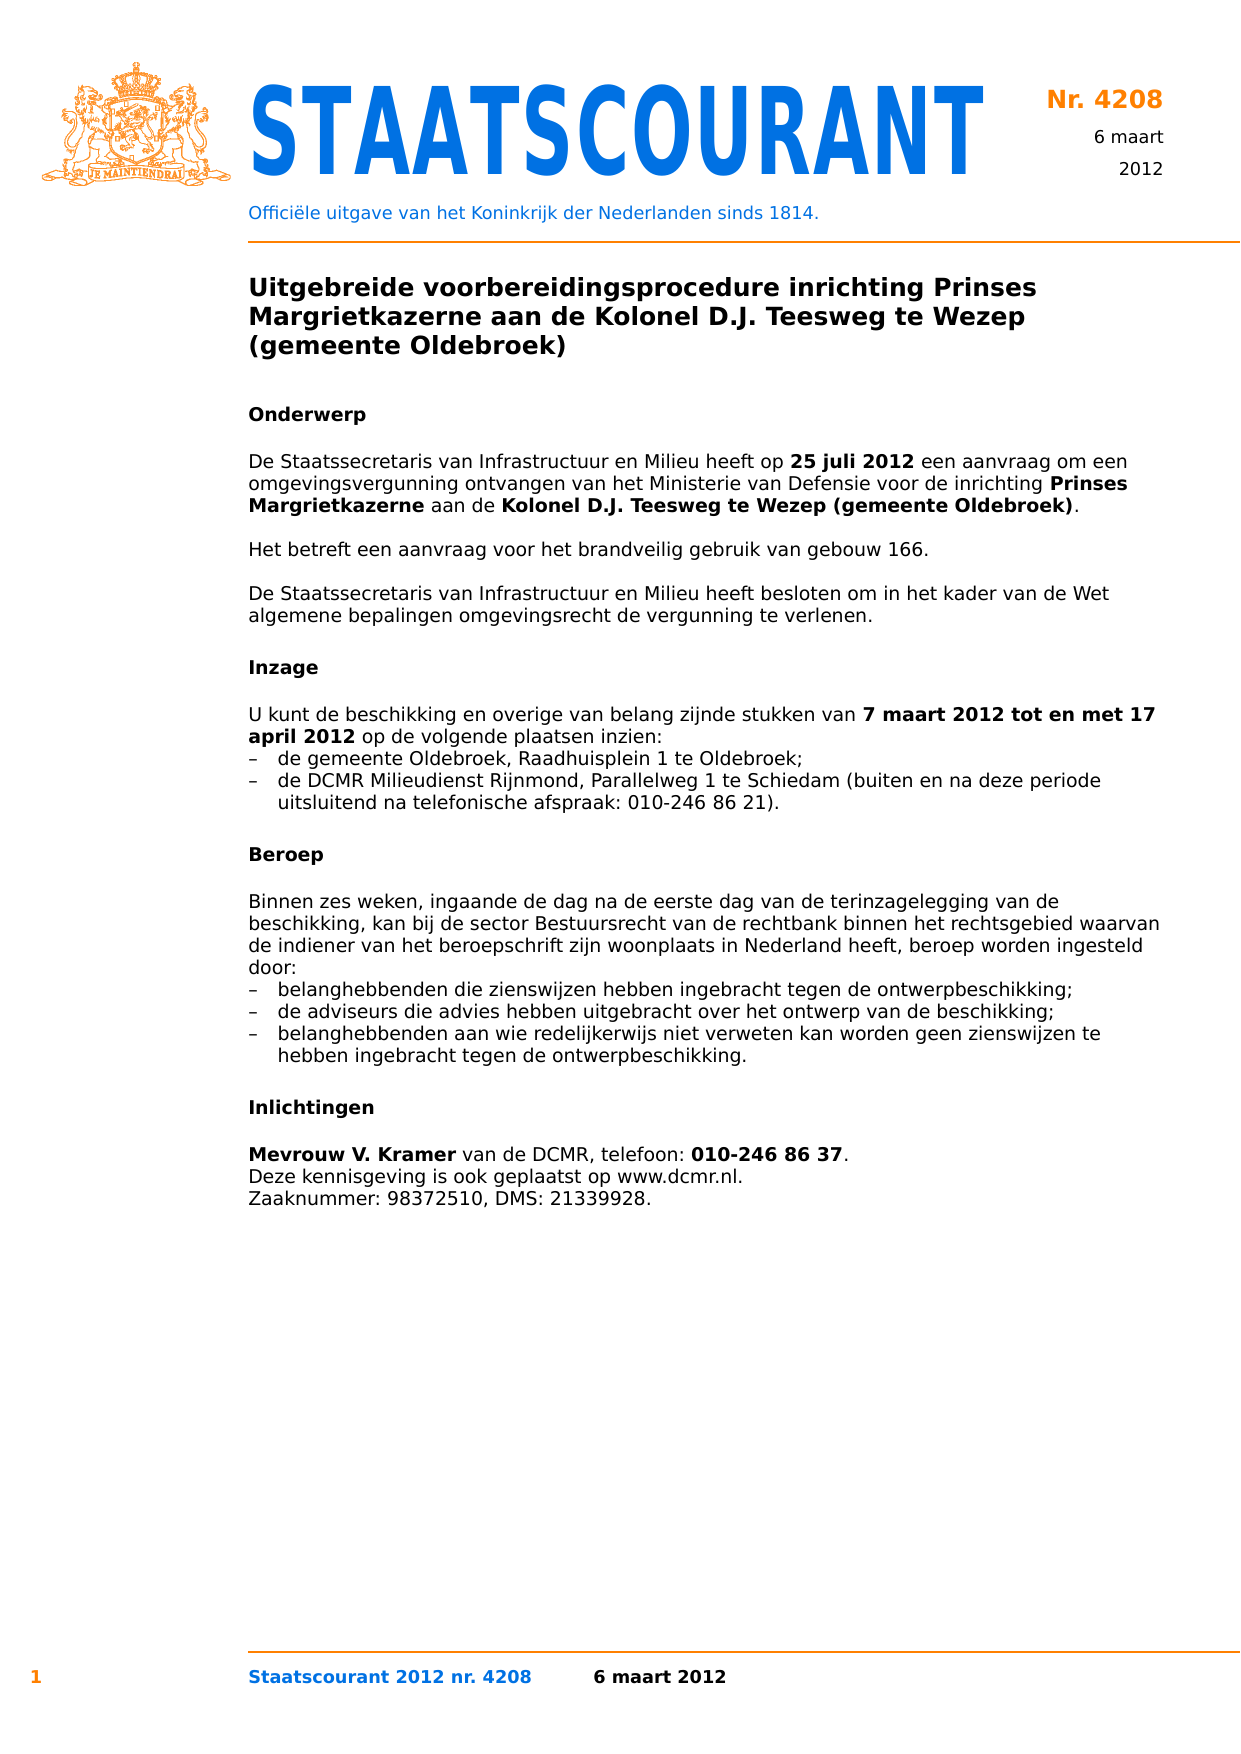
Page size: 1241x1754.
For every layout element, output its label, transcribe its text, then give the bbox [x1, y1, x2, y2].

text Deze kennisgeving is ook geplaatst op www.dcmr.nl. [248, 1166, 1163, 1187]
text – belanghebbenden aan wie redelijkerwijs niet verweten kan worden geen zienswijzen te hebben ingebracht tegen de ontwerpbeschikking. [248, 1023, 1163, 1067]
table_header [25, 62, 248, 241]
text – de DCMR Milieudienst Rijnmond, Parallelweg 1 te Schiedam (buiten en na deze periode uitsluitend na telefonische afspraak: 010-246 86 21). [248, 770, 1163, 814]
text Zaaknummer: 98372510, DMS: 21339928. [248, 1187, 1163, 1209]
table_header STAATSCOURANT [248, 62, 998, 203]
text Mevrouw V. Kramer van de DCMR, telefoon: 010-246 86 37. [248, 1143, 1163, 1166]
subtitle Inlichtingen [248, 1097, 1163, 1118]
table_cell 6 maart [998, 121, 1240, 153]
text Het betreft een aanvraag voor het brandveilig gebruik van gebouw 166. [248, 539, 1163, 561]
picture [41, 62, 231, 186]
table_header Nr. 4208 [998, 62, 1240, 121]
table_cell 2012 [998, 153, 1240, 203]
subtitle Uitgebreide voorbereidingsprocedure inrichting Prinses Margrietkazerne aan de Kolonel D.J. Teesweg te Wezep (gemeente Oldebroek) [248, 273, 1163, 361]
table_cell Officiële uitgave van het Koninkrijk der Nederlanden sinds 1814. [248, 203, 1240, 241]
subtitle Beroep [248, 844, 1163, 866]
text – de adviseurs die advies hebben uitgebracht over het ontwerp van de beschikking; [248, 1001, 1163, 1023]
subtitle Onderwerp [248, 404, 1163, 426]
text De Staatssecretaris van Infrastructuur en Milieu heeft besloten om in het kader van de Wet algemene bepalingen omgevingsrecht de vergunning te verlenen. [248, 583, 1163, 627]
text – belanghebbenden die zienswijzen hebben ingebracht tegen de ontwerpbeschikking; [248, 979, 1163, 1001]
text – de gemeente Oldebroek, Raadhuisplein 1 te Oldebroek; [248, 748, 1163, 770]
text U kunt de beschikking en overige van belang zijnde stukken van 7 maart 2012 tot en met 17 april 2012 op de volgende plaatsen inzien: [248, 704, 1163, 748]
subtitle Inzage [248, 657, 1163, 679]
text Binnen zes weken, ingaande de dag na de eerste dag van de terinzagelegging van de beschikking, kan bij de sector Bestuursrecht van de rechtbank binnen het rechtsgebied waarvan de indiener van het beroepschrift zijn woonplaats in Nederland heeft, beroep worden ingesteld door: [248, 891, 1163, 979]
text De Staatssecretaris van Infrastructuur en Milieu heeft op 25 juli 2012 een aanvraag om een omgevingsvergunning ontvangen van het Ministerie van Defensie voor de inrichting Prinses Margrietkazerne aan de Kolonel D.J. Teesweg te Wezep (gemeente Oldebroek). [248, 451, 1163, 517]
